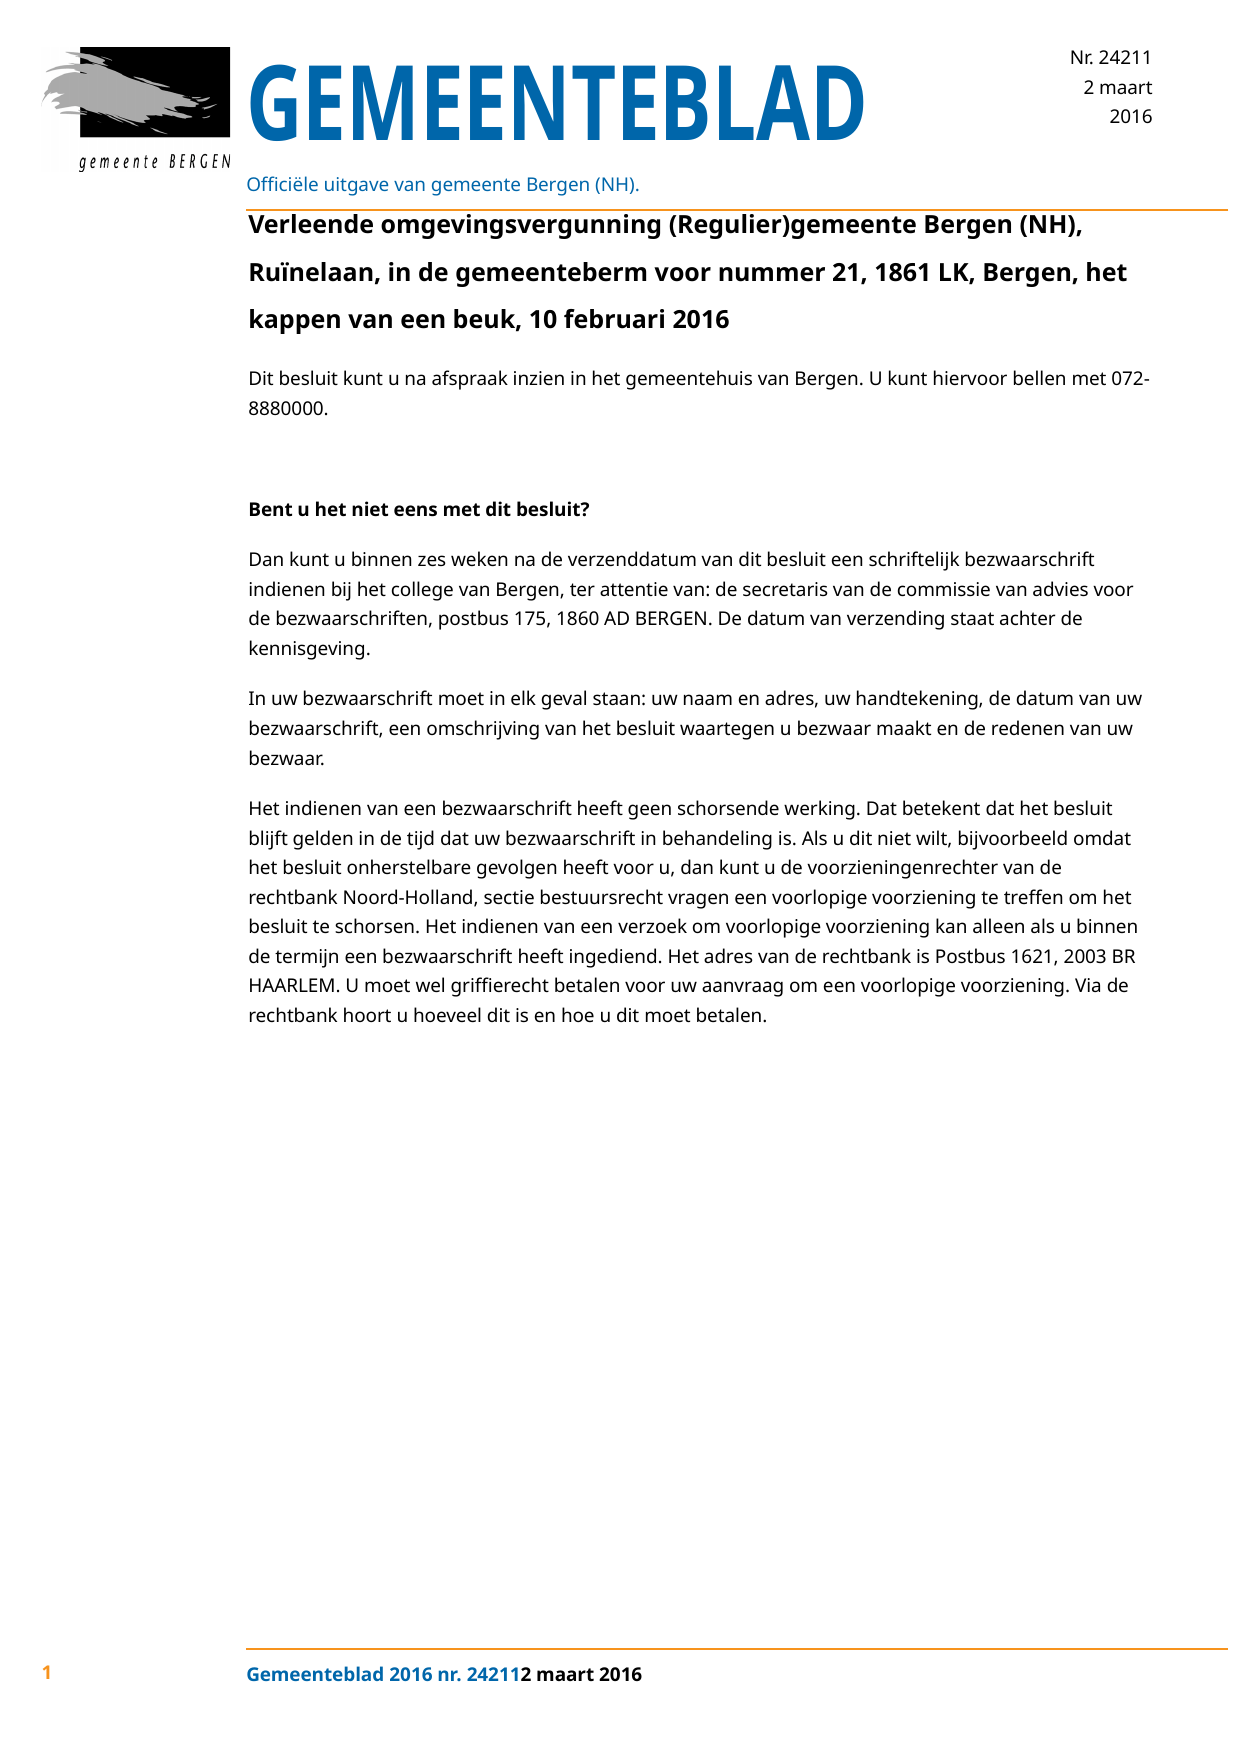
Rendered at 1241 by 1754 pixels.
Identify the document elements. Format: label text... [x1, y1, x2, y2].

text Verleende omgevingsvergunning (Regulier)gemeente Bergen (NH), Ruïnelaan, in de gemeenteberm voor nummer 21, 1861 LK, Bergen, het kappen van een beuk, 10 februari 2016 [248, 211, 1152, 336]
text Bent u het niet eens met dit besluit? [248, 496, 1152, 522]
text Dan kunt u binnen zes weken na de verzenddatum van dit besluit een schriftelijk bezwaarschrift indienen bij het college van Bergen, ter attentie van: de secretaris van de commissie van advies voor de bezwaarschriften, postbus 175, 1860 AD BERGEN. De datum van verzending staat achter de kennisgeving. [248, 546, 1152, 661]
picture [41, 47, 231, 172]
text Het indienen van een bezwaarschrift heeft geen schorsende werking. Dat betekent dat het besluit blijft gelden in de tijd dat uw bezwaarschrift in behandeling is. Als u dit niet wilt, bijvoorbeeld omdat het besluit onherstelbare gevolgen heeft voor u, dan kunt u de voorzieningenrechter van de rechtbank Noord-Holland, sectie bestuursrecht vragen een voorlopige voorziening te treffen om het besluit te schorsen. Het indienen van een verzoek om voorlopige voorziening kan alleen als u binnen de termijn een bezwaarschrift heeft ingediend. Het adres van de rechtbank is Postbus 1621, 2003 BR HAARLEM. U moet wel griffierecht betalen voor uw aanvraag om een voorlopige voorziening. Via de rechtbank hoort u hoeveel dit is en hoe u dit moet betalen. [248, 795, 1152, 1028]
text In uw bezwaarschrift moet in elk geval staan: uw naam en adres, uw handtekening, de datum van uw bezwaarschrift, een omschrijving van het besluit waartegen u bezwaar maakt en de redenen van uw bezwaar. [248, 686, 1152, 770]
text Dit besluit kunt u na afspraak inzien in het gemeentehuis van Bergen. U kunt hiervoor bellen met 072-8880000. [248, 366, 1152, 421]
